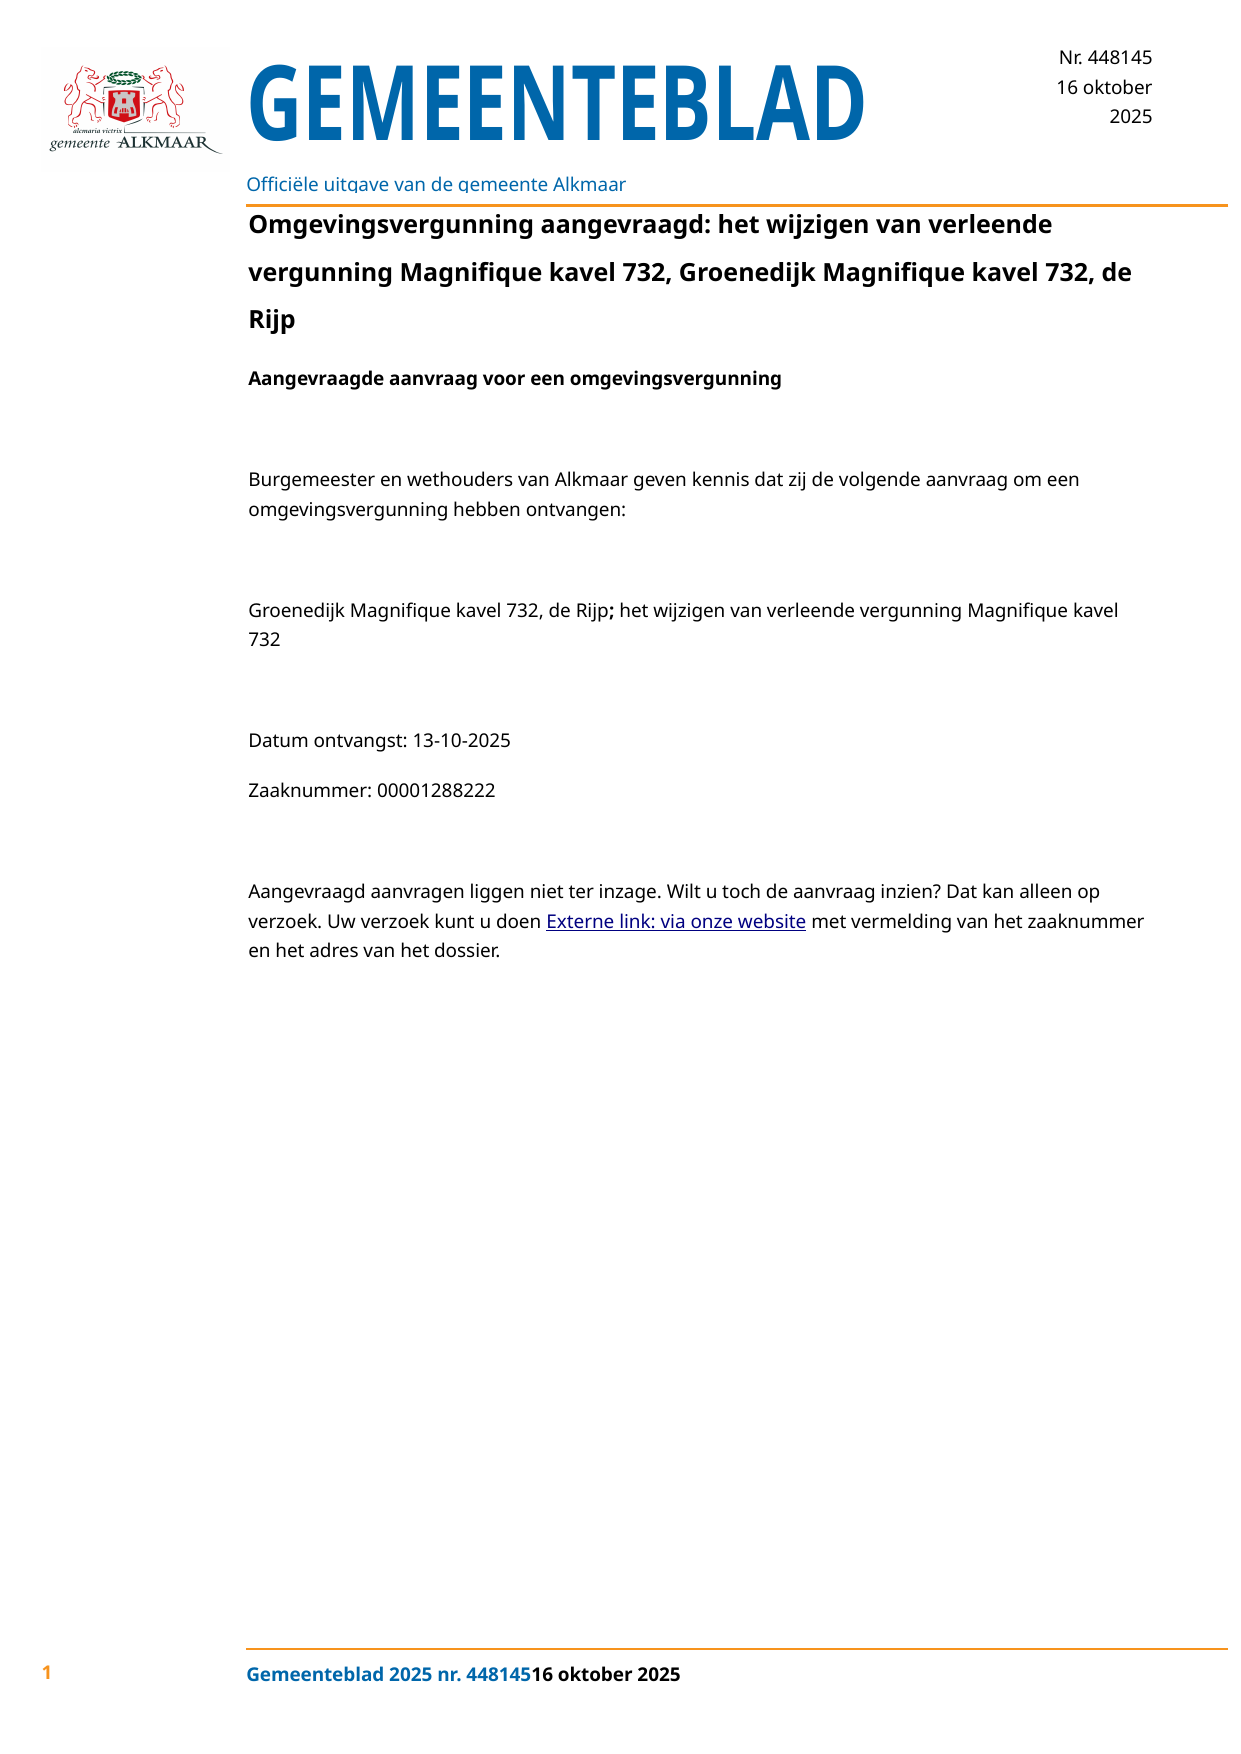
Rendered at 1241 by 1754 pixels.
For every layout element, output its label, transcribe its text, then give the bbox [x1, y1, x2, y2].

text Aangevraagd aanvragen liggen niet ter inzage. Wilt u toch de aanvraag inzien? Dat kan alleen op verzoek. Uw verzoek kunt u doen Externe link: via onze website met vermelding van het zaaknummer en het adres van het dossier. [248, 878, 1152, 963]
text Omgevingsvergunning aangevraagd: het wijzigen van verleende vergunning Magnifique kavel 732, Groenedijk Magnifique kavel 732, de Rijp [248, 207, 1152, 336]
picture [41, 47, 231, 172]
text Datum ontvangst: 13-10-2025 [248, 727, 1152, 753]
text Zaaknummer: 00001288222 [248, 778, 1152, 803]
text Groenedijk Magnifique kavel 732, de Rijp; het wijzigen van verleende vergunning Magnifique kavel 732 [248, 597, 1152, 652]
text Burgemeester en wethouders van Alkmaar geven kennis dat zij de volgende aanvraag om een omgevingsvergunning hebben ontvangen: [248, 466, 1152, 522]
text Aangevraagde aanvraag voor een omgevingsvergunning [248, 366, 1152, 391]
